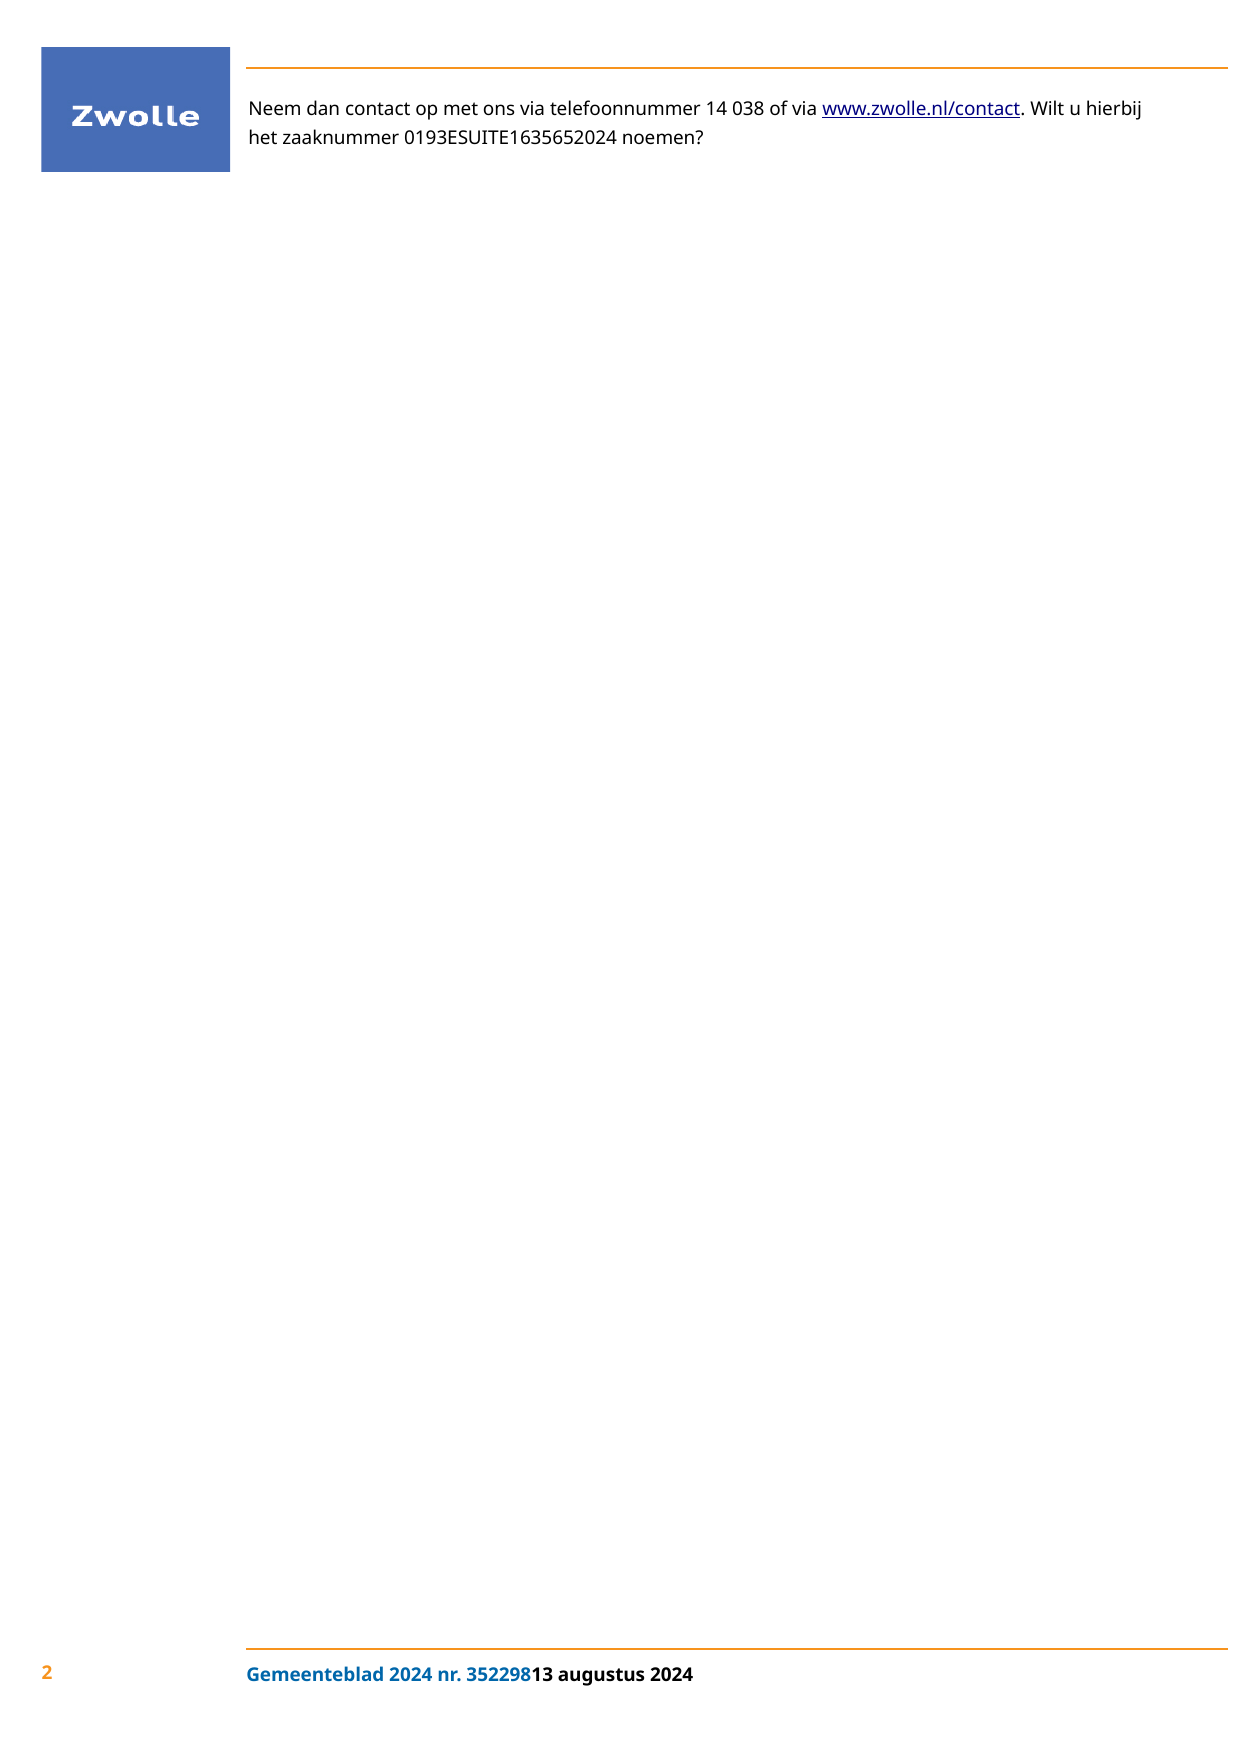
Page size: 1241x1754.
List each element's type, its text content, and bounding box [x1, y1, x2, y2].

picture [41, 47, 231, 172]
text Neem dan contact op met ons via telefoonnummer 14 038 of via www.zwolle.nl/contact. Wilt u hierbij het zaaknummer 0193ESUITE1635652024 noemen? [248, 95, 1152, 150]
